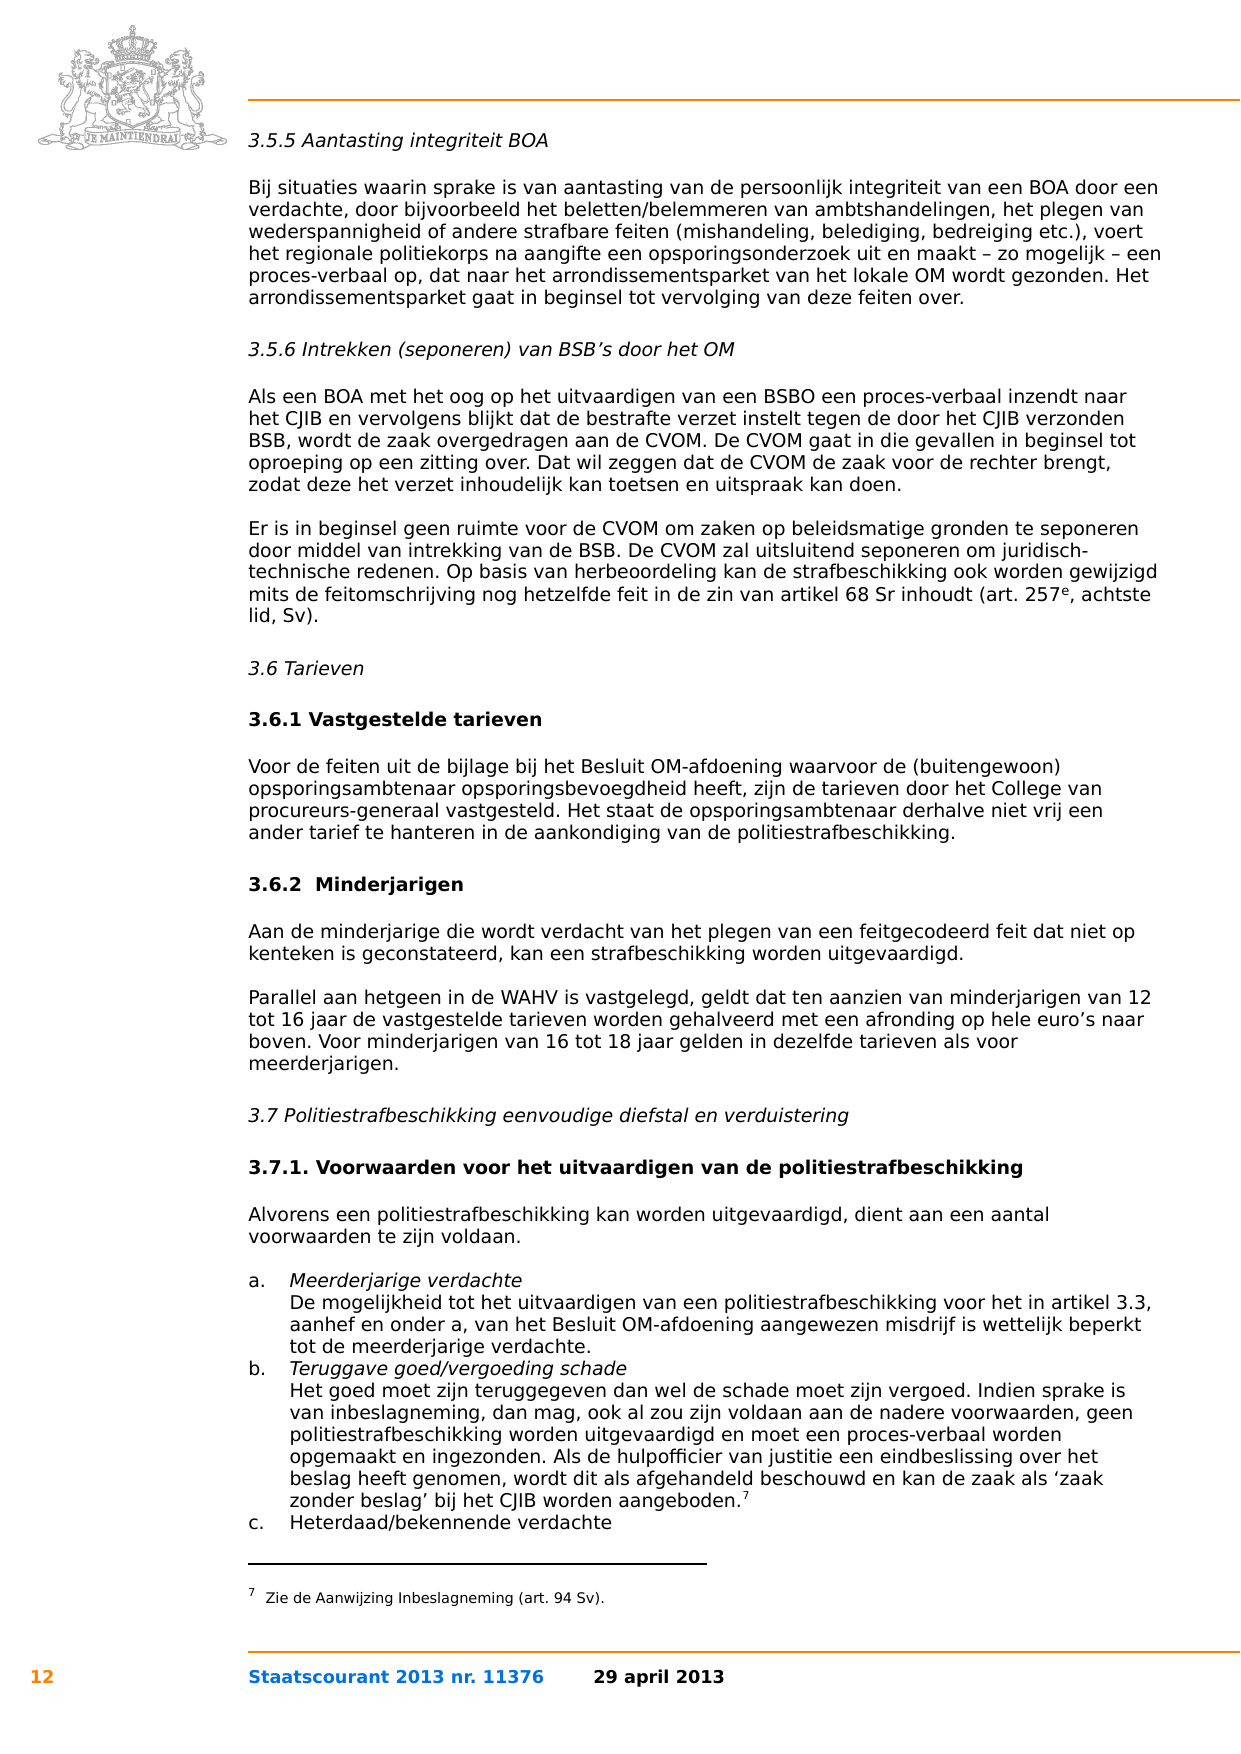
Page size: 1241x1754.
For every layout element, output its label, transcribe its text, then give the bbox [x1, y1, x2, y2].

picture [38, 25, 227, 150]
subtitle 3.6 Tarieven [248, 657, 1163, 679]
text Zie de Aanwijzing Inbeslagneming (art. 94 Sv). [248, 1586, 1163, 1608]
text De mogelijkheid tot het uitvaardigen van een politiestrafbeschikking voor het in artikel 3.3, aanhef en onder a, van het Besluit OM-afdoening aangewezen misdrijf is wettelijk beperkt tot de meerderjarige verdachte. [289, 1292, 1163, 1358]
text Bij situaties waarin sprake is van aantasting van de persoonlijk integriteit van een BOA door een verdachte, door bijvoorbeeld het beletten/belemmeren van ambtshandelingen, het plegen van wederspannigheid of andere strafbare feiten (mishandeling, belediging, bedreiging etc.), voert het regionale politiekorps na aangifte een opsporingsonderzoek uit en maakt – zo mogelijk – een proces-verbaal op, dat naar het arrondissementsparket van het lokale OM wordt gezonden. Het arrondissementsparket gaat in beginsel tot vervolging van deze feiten over. [248, 177, 1163, 309]
text Voor de feiten uit de bijlage bij het Besluit OM-afdoening waarvoor de (buitengewoon) opsporingsambtenaar opsporingsbevoegdheid heeft, zijn de tarieven door het College van procureurs-generaal vastgesteld. Het staat de opsporingsambtenaar derhalve niet vrij een ander tarief te hanteren in de aankondiging van de politiestrafbeschikking. [248, 756, 1163, 844]
text c. Heterdaad/bekennende verdachte [248, 1512, 1163, 1533]
text Als een BOA met het oog op het uitvaardigen van een BSBO een proces-verbaal inzendt naar het CJIB en vervolgens blijkt dat de bestrafte verzet instelt tegen de door het CJIB verzonden BSB, wordt de zaak overgedragen aan de CVOM. De CVOM gaat in die gevallen in beginsel tot oproeping op een zitting over. Dat wil zeggen dat de CVOM de zaak voor de rechter brengt, zodat deze het verzet inhoudelijk kan toetsen en uitspraak kan doen. [248, 386, 1163, 496]
subtitle 3.7.1. Voorwaarden voor het uitvaardigen van de politiestrafbeschikking [248, 1157, 1163, 1179]
text Aan de minderjarige die wordt verdacht van het plegen van een feitgecodeerd feit dat niet op kenteken is geconstateerd, kan een strafbeschikking worden uitgevaardigd. [248, 921, 1163, 965]
subtitle 3.6.1 Vastgestelde tarieven [248, 709, 1163, 731]
subtitle 3.5.5 Aantasting integriteit BOA [248, 130, 1163, 152]
text a. Meerderjarige verdachte [248, 1270, 1163, 1292]
text Parallel aan hetgeen in de WAHV is vastgelegd, geldt dat ten aanzien van minderjarigen van 12 tot 16 jaar de vastgestelde tarieven worden gehalveerd met een afronding op hele euro’s naar boven. Voor minderjarigen van 16 tot 18 jaar gelden in dezelfde tarieven als voor meerderjarigen. [248, 987, 1163, 1075]
text Er is in beginsel geen ruimte voor de CVOM om zaken op beleidsmatige gronden te seponeren door middel van intrekking van de BSB. De CVOM zal uitsluitend seponeren om juridisch-technische redenen. Op basis van herbeoordeling kan de strafbeschikking ook worden gewijzigd mits de feitomschrijving nog hetzelfde feit in de zin van artikel 68 Sr inhoudt (art. 257e, achtste lid, Sv). [248, 517, 1163, 627]
subtitle 3.7 Politiestrafbeschikking eenvoudige diefstal en verduistering [248, 1105, 1163, 1127]
text Het goed moet zijn teruggegeven dan wel de schade moet zijn vergoed. Indien sprake is van inbeslagneming, dan mag, ook al zou zijn voldaan aan de nadere voorwaarden, geen politiestrafbeschikking worden uitgevaardigd en moet een proces-verbaal worden opgemaakt en ingezonden. Als de hulpofficier van justitie een eindbeslissing over het beslag heeft genomen, wordt dit als afgehandeld beschouwd en kan de zaak als ‘zaak zonder beslag’ bij het CJIB worden aangeboden. [289, 1380, 1163, 1512]
text b. Teruggave goed/vergoeding schade [248, 1358, 1163, 1380]
text Alvorens een politiestrafbeschikking kan worden uitgevaardigd, dient aan een aantal voorwaarden te zijn voldaan. [248, 1204, 1163, 1248]
subtitle 3.5.6 Intrekken (seponeren) van BSB’s door het OM [248, 339, 1163, 361]
subtitle 3.6.2 Minderjarigen [248, 874, 1163, 896]
